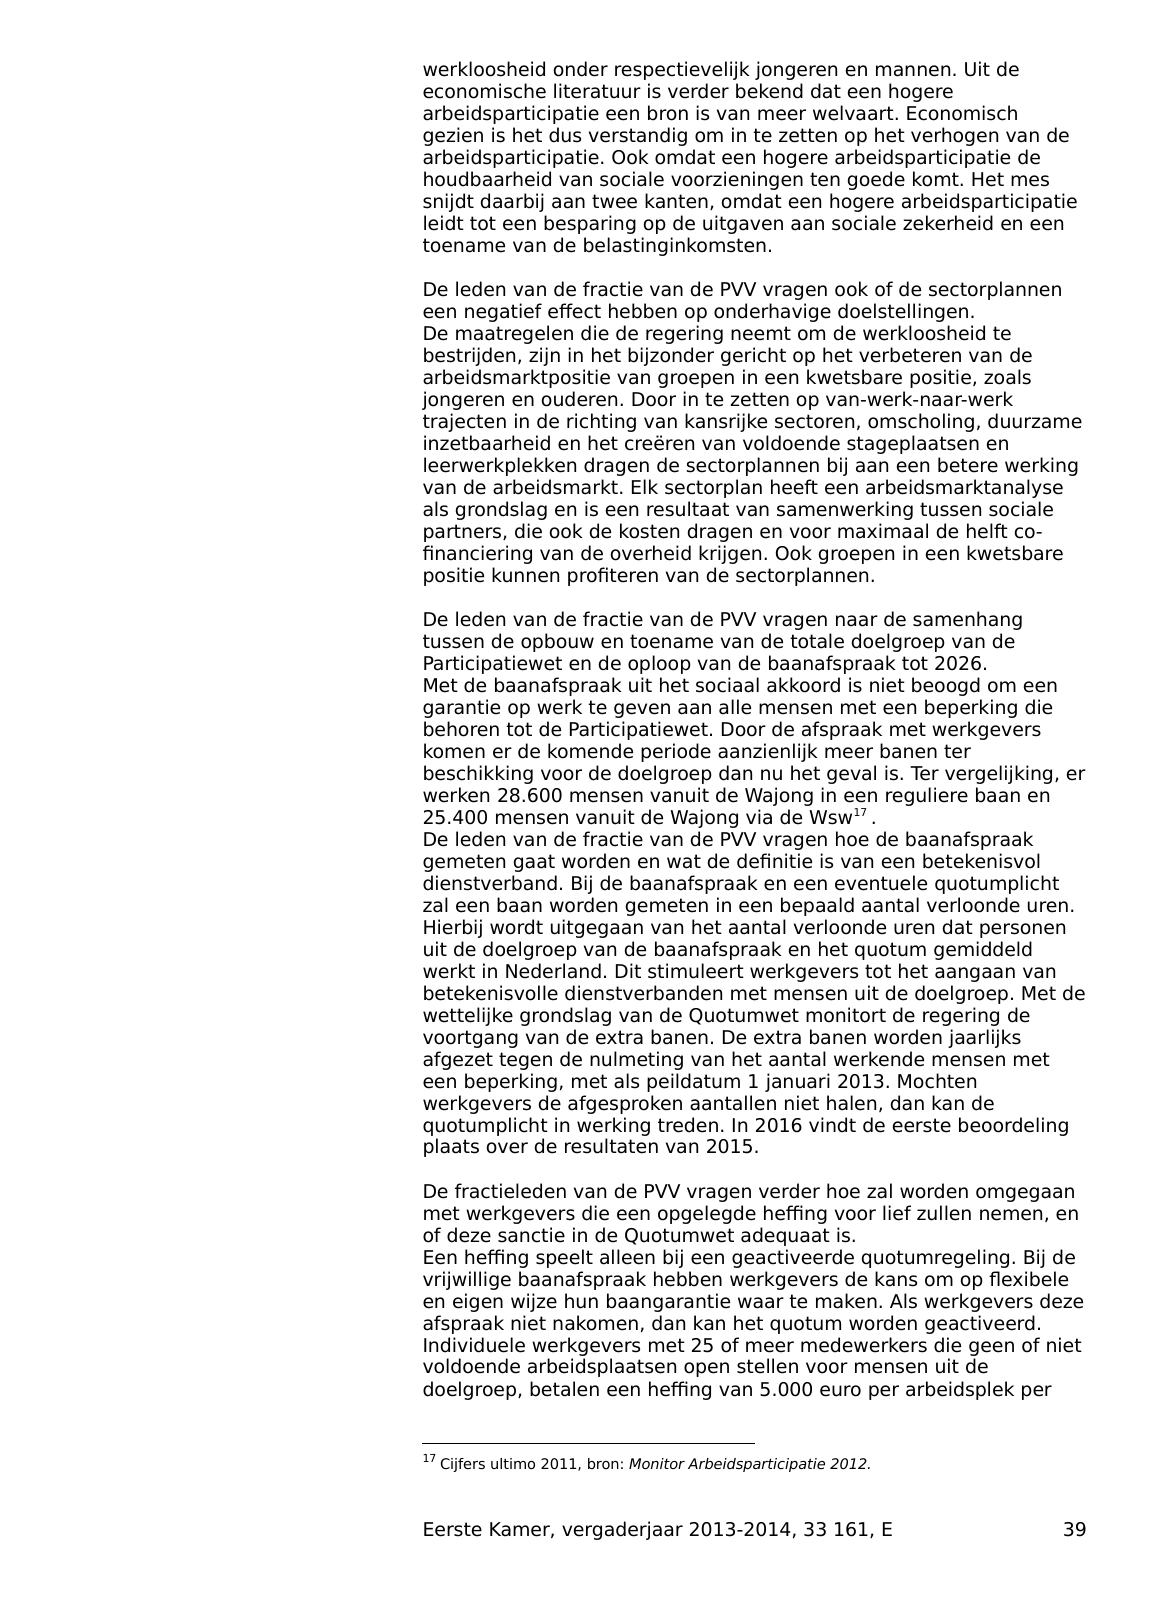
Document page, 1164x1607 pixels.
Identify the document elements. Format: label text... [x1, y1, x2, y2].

text Cijfers ultimo 2011, bron: Monitor Arbeidsparticipatie 2012. [422, 1452, 1087, 1474]
text De leden van de fractie van de PVV vragen ook of de sectorplannen een negatief effect hebben op onderhavige doelstellingen. [422, 279, 1087, 323]
text Een heffing speelt alleen bij een geactiveerde quotumregeling. Bij de vrijwillige baanafspraak hebben werkgevers de kans om op flexibele en eigen wijze hun baangarantie waar te maken. Als werkgevers deze afspraak niet nakomen, dan kan het quotum worden geactiveerd. Individuele werkgevers met 25 of meer medewerkers die geen of niet voldoende arbeidsplaatsen open stellen voor mensen uit de doelgroep, betalen een heffing van 5.000 euro per arbeidsplek per [422, 1247, 1087, 1400]
text De fractieleden van de PVV vragen verder hoe zal worden omgegaan met werkgevers die een opgelegde heffing voor lief zullen nemen, en of deze sanctie in de Quotumwet adequaat is. [422, 1181, 1087, 1247]
text Met de baanafspraak uit het sociaal akkoord is niet beoogd om een garantie op werk te geven aan alle mensen met een beperking die behoren tot de Participatiewet. Door de afspraak met werkgevers komen er de komende periode aanzienlijk meer banen ter beschikking voor de doelgroep dan nu het geval is. Ter vergelijking, er werken 28.600 mensen vanuit de Wajong in een reguliere baan en 25.400 mensen vanuit de Wajong via de Wsw. [422, 675, 1087, 829]
text werkloosheid onder respectievelijk jongeren en mannen. Uit de economische literatuur is verder bekend dat een hogere arbeidsparticipatie een bron is van meer welvaart. Economisch gezien is het dus verstandig om in te zetten op het verhogen van de arbeidsparticipatie. Ook omdat een hogere arbeidsparticipatie de houdbaarheid van sociale voorzieningen ten goede komt. Het mes snijdt daarbij aan twee kanten, omdat een hogere arbeidsparticipatie leidt tot een besparing op de uitgaven aan sociale zekerheid en een toename van de belastinginkomsten. [422, 59, 1087, 257]
text De leden van de fractie van de PVV vragen hoe de baanafspraak gemeten gaat worden en wat de definitie is van een betekenisvol dienstverband. Bij de baanafspraak en een eventuele quotumplicht zal een baan worden gemeten in een bepaald aantal verloonde uren. Hierbij wordt uitgegaan van het aantal verloonde uren dat personen uit de doelgroep van de baanafspraak en het quotum gemiddeld werkt in Nederland. Dit stimuleert werkgevers tot het aangaan van betekenisvolle dienstverbanden met mensen uit de doelgroep. Met de wettelijke grondslag van de Quotumwet monitort de regering de voortgang van de extra banen. De extra banen worden jaarlijks afgezet tegen de nulmeting van het aantal werkende mensen met een beperking, met als peildatum 1 januari 2013. Mochten werkgevers de afgesproken aantallen niet halen, dan kan de quotumplicht in werking treden. In 2016 vindt de eerste beoordeling plaats over de resultaten van 2015. [422, 829, 1087, 1158]
text De maatregelen die de regering neemt om de werkloosheid te bestrijden, zijn in het bijzonder gericht op het verbeteren van de arbeidsmarktpositie van groepen in een kwetsbare positie, zoals jongeren en ouderen. Door in te zetten op van-werk-naar-werk trajecten in de richting van kansrijke sectoren, omscholing, duurzame inzetbaarheid en het creëren van voldoende stageplaatsen en leerwerkplekken dragen de sectorplannen bij aan een betere werking van de arbeidsmarkt. Elk sectorplan heeft een arbeidsmarktanalyse als grondslag en is een resultaat van samenwerking tussen sociale partners, die ook de kosten dragen en voor maximaal de helft co-financiering van de overheid krijgen. Ook groepen in een kwetsbare positie kunnen profiteren van de sectorplannen. [422, 323, 1087, 587]
text De leden van de fractie van de PVV vragen naar de samenhang tussen de opbouw en toename van de totale doelgroep van de Participatiewet en de oploop van de baanafspraak tot 2026. [422, 609, 1087, 675]
